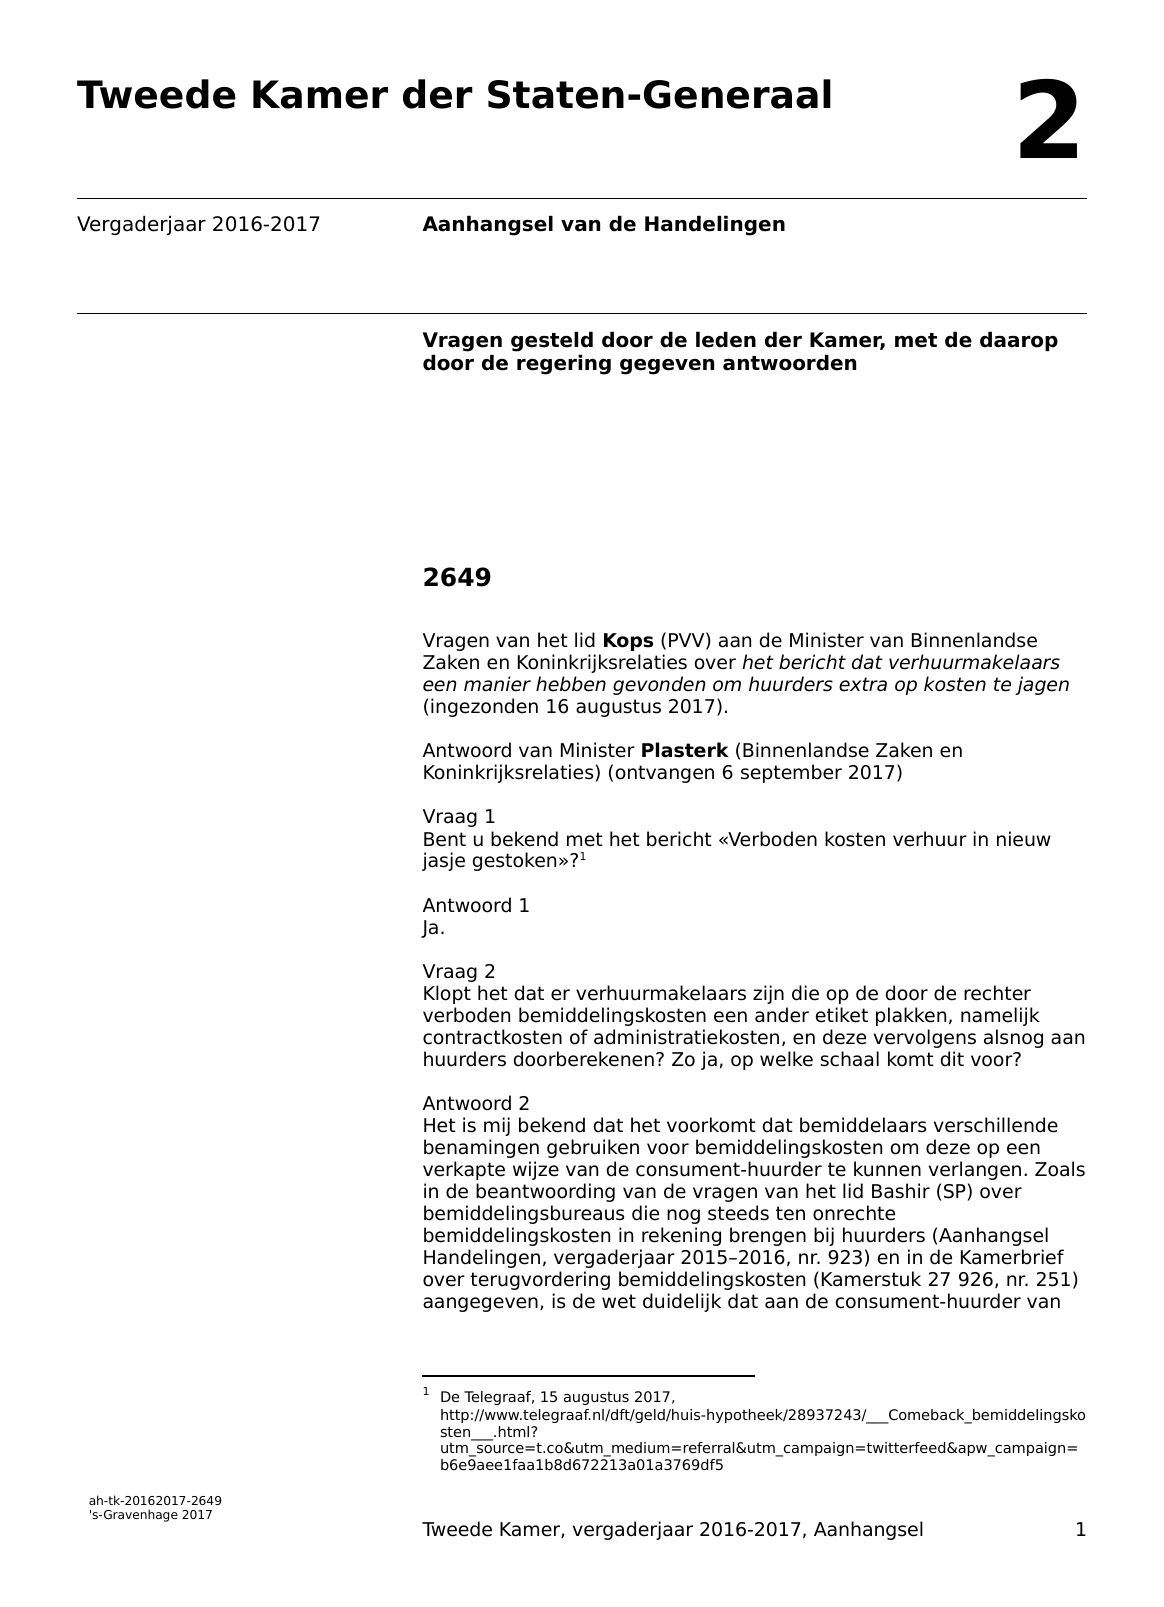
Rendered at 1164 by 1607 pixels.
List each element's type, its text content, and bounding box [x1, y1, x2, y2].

text 's-Gravenhage 2017 [88, 1508, 323, 1522]
text 2649 [422, 563, 1087, 592]
table_cell Vergaderjaar 2016-2017 [77, 199, 422, 313]
text Antwoord 1 [422, 894, 1087, 917]
table_cell [77, 314, 422, 375]
text Het is mij bekend dat het voorkomt dat bemiddelaars verschillende benamingen gebruiken voor bemiddelingskosten om deze op een verkapte wijze van de consument-huurder te kunnen verlangen. Zoals in de beantwoording van de vragen van het lid Bashir (SP) over bemiddelingsbureaus die nog steeds ten onrechte bemiddelingskosten in rekening brengen bij huurders (Aanhangsel Handelingen, vergaderjaar 2015–2016, nr. 923) en in de Kamerbrief over terugvordering bemiddelingskosten (Kamerstuk 27 926, nr. 251) aangegeven, is de wet duidelijk dat aan de consument-huurder van [422, 1115, 1087, 1313]
text Vraag 2 [422, 961, 1087, 983]
text ah-tk-20162017-2649 [88, 1494, 323, 1508]
table_header Tweede Kamer der Staten-Generaal [77, 59, 886, 198]
text Bent u bekend met het bericht «Verboden kosten verhuur in nieuw jasje gestoken»? [422, 828, 1087, 872]
text Vraag 1 [422, 806, 1087, 828]
text Antwoord 2 [422, 1093, 1087, 1115]
text Antwoord van Minister Plasterk (Binnenlandse Zaken en Koninkrijksrelaties) (ontvangen 6 september 2017) [422, 740, 1087, 784]
text Klopt het dat er verhuurmakelaars zijn die op de door de rechter verboden bemiddelingskosten een ander etiket plakken, namelijk contractkosten of administratiekosten, en deze vervolgens alsnog aan huurders doorberekenen? Zo ja, op welke schaal komt dit voor? [422, 983, 1087, 1071]
text De Telegraaf, 15 augustus 2017, http://www.telegraaf.nl/dft/geld/huis-hypotheek/28937243/___Comeback_bemiddelingskosten___.html?utm_source=t.co&utm_medium=referral&utm_campaign=twitterfeed&apw_campaign=b6e9aee1faa1b8d672213a01a3769df5 ​ [422, 1385, 1087, 1474]
text Vragen van het lid Kops (PVV) aan de Minister van Binnenlandse Zaken en Koninkrijksrelaties over het bericht dat verhuurmakelaars een manier hebben gevonden om huurders extra op kosten te jagen (ingezonden 16 augustus 2017). [422, 630, 1087, 718]
table_cell Vragen gesteld door de leden der Kamer, met de daarop door de regering gegeven antwoorden [422, 314, 1087, 375]
table_cell Aanhangsel van de Handelingen [422, 199, 1087, 313]
text Ja. [422, 917, 1087, 938]
table_header 2 [886, 59, 1087, 198]
